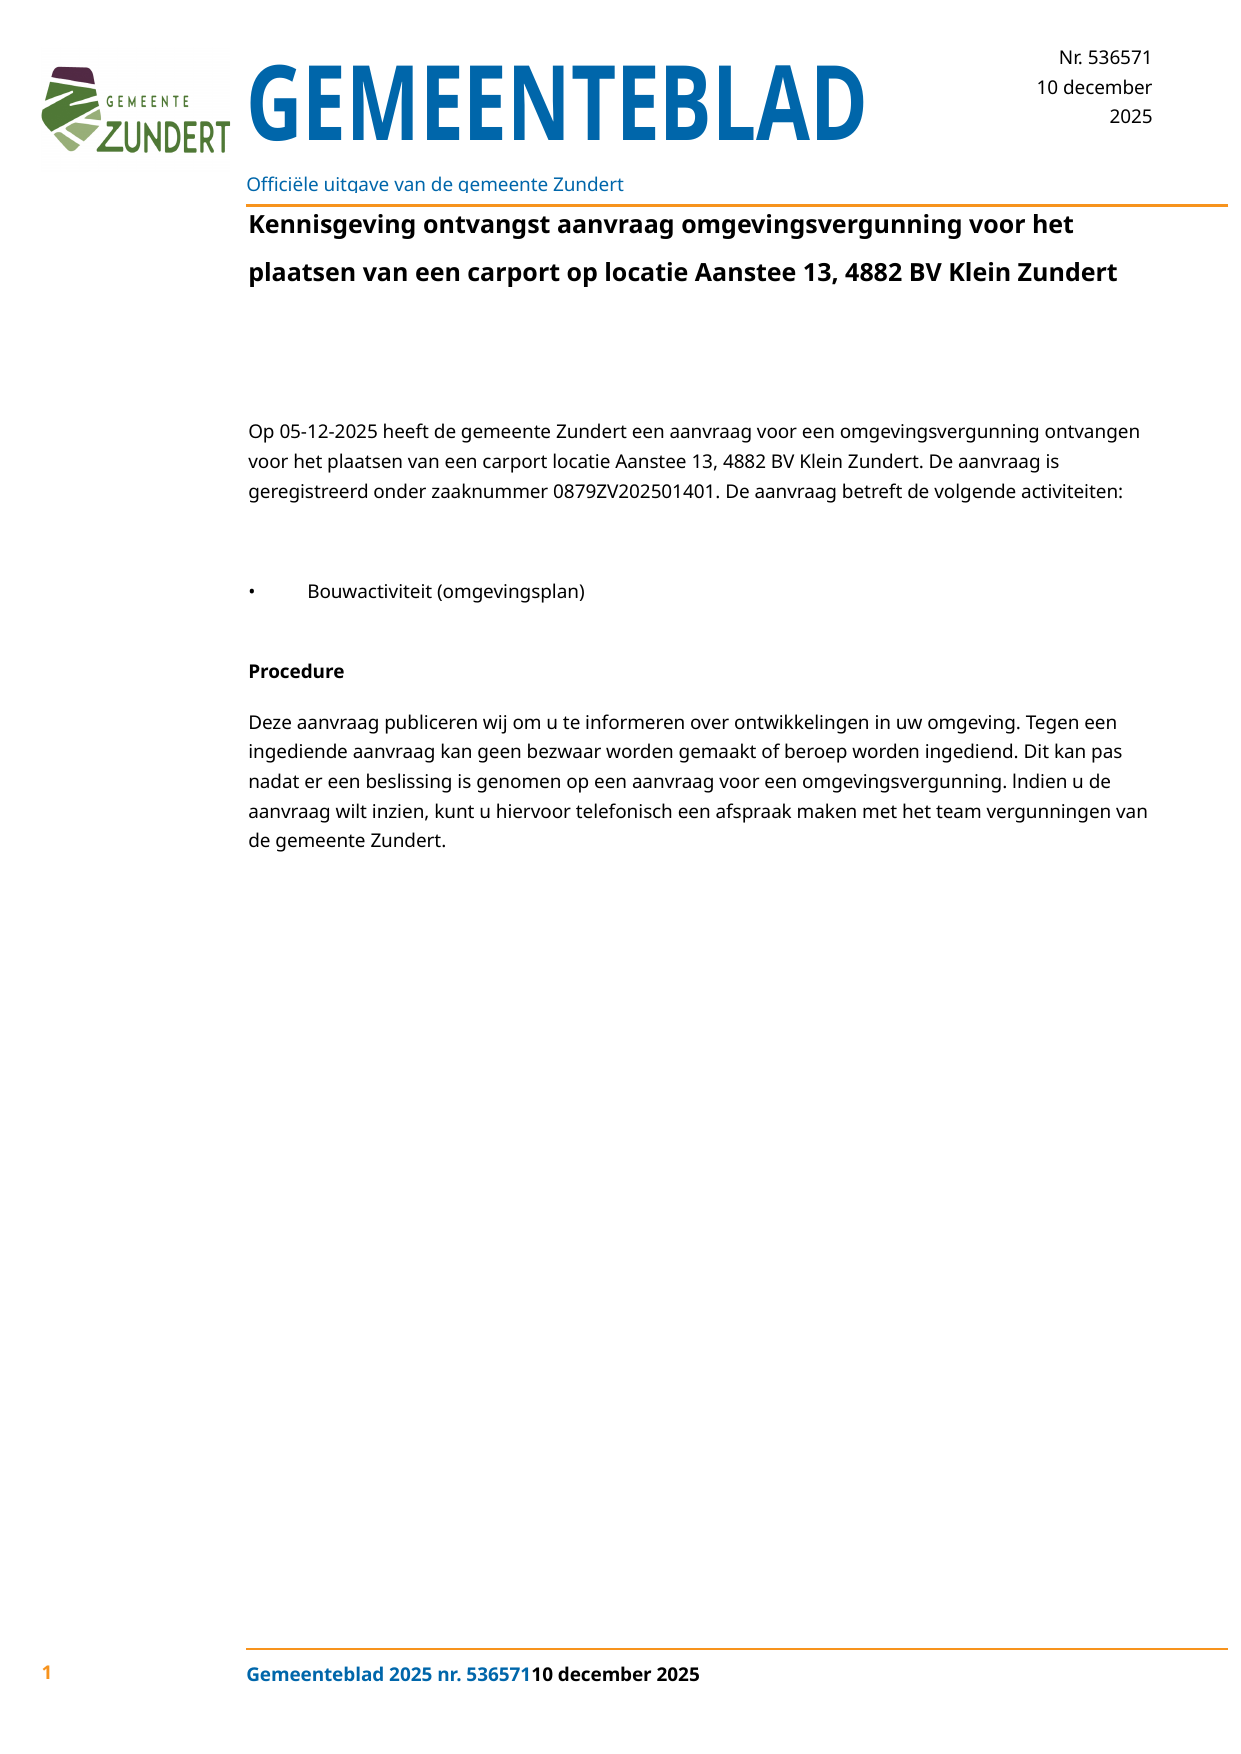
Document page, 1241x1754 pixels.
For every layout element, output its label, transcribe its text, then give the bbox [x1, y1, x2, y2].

text Procedure [248, 659, 1152, 684]
picture [41, 47, 231, 172]
text Kennisgeving ontvangst aanvraag omgevingsvergunning voor het plaatsen van een carport op locatie Aanstee 13, 4882 BV Klein Zundert [248, 207, 1152, 288]
text Deze aanvraag publiceren wij om u te informeren over ontwikkelingen in uw omgeving. Tegen een ingediende aanvraag kan geen bezwaar worden gemaakt of beroep worden ingediend. Dit kan pas nadat er een beslissing is genomen op een aanvraag voor een omgevingsvergunning. lndien u de aanvraag wilt inzien, kunt u hiervoor telefonisch een afspraak maken met het team vergunningen van de gemeente Zundert. [248, 709, 1152, 853]
list Bouwactiviteit (omgevingsplan) [248, 579, 1152, 604]
text Op 05-12-2025 heeft de gemeente Zundert een aanvraag voor een omgevingsvergunning ontvangen voor het plaatsen van een carport locatie Aanstee 13, 4882 BV Klein Zundert. De aanvraag is geregistreerd onder zaaknummer 0879ZV202501401. De aanvraag betreft de volgende activiteiten: [248, 419, 1152, 504]
